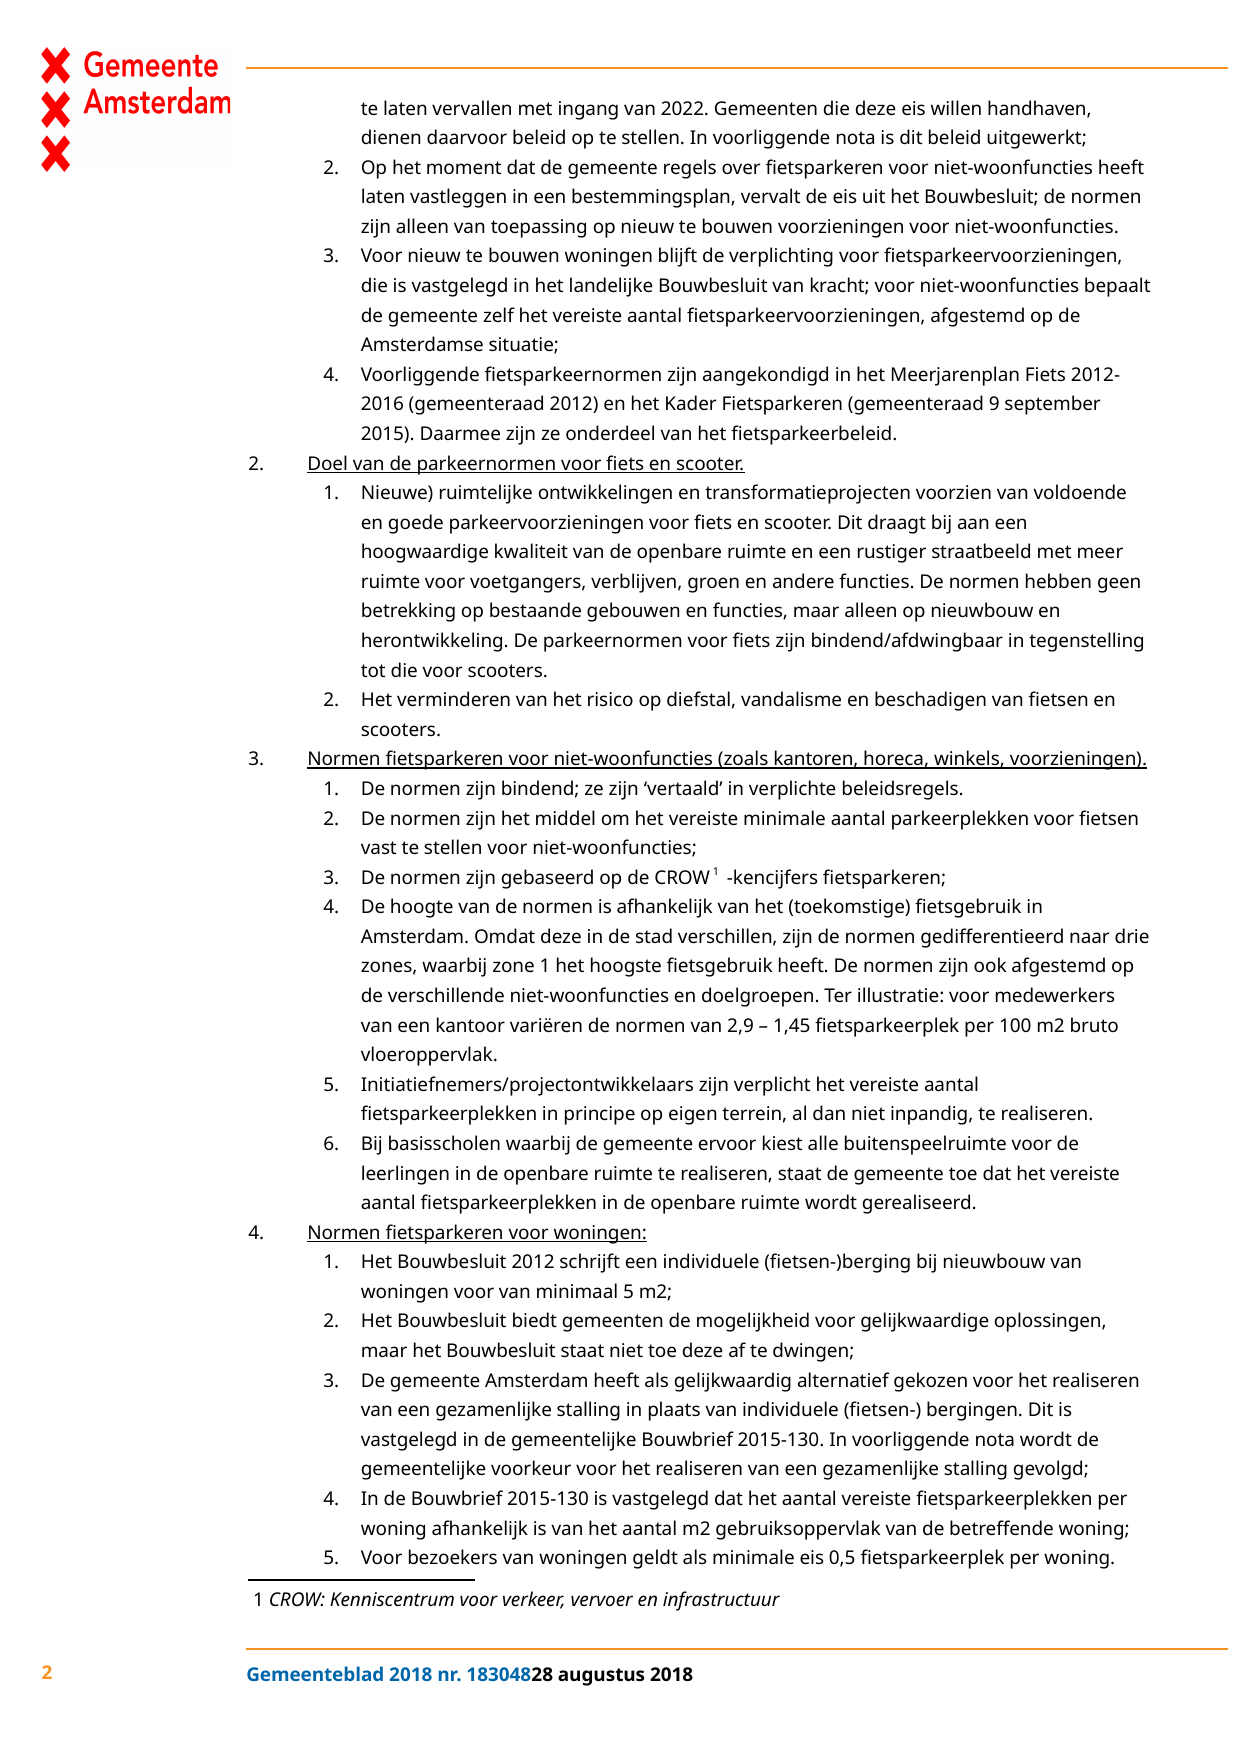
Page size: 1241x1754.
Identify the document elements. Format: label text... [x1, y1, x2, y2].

list Bij basisscholen waarbij de gemeente ervoor kiest alle buitenspeelruimte voor de leerlingen in de openbare ruimte te realiseren, staat de gemeente toe dat het vereiste aantal fietsparkeerplekken in de openbare ruimte wordt gerealiseerd. [323, 1130, 1152, 1215]
list De normen zijn bindend; ze zijn ‘vertaald’ in verplichte beleidsregels. [323, 775, 1152, 801]
list Normen fietsparkeren voor niet-woonfuncties (zoals kantoren, horeca, winkels, voorzieningen). [248, 746, 1152, 771]
list Het Bouwbesluit biedt gemeenten de mogelijkheid voor gelijkwaardige oplossingen, maar het Bouwbesluit staat niet toe deze af te dwingen; [323, 1308, 1152, 1363]
picture [41, 47, 231, 172]
list Nieuwe) ruimtelijke ontwikkelingen en transformatieprojecten voorzien van voldoende en goede parkeervoorzieningen voor fiets en scooter. Dit draagt bij aan een hoogwaardige kwaliteit van de openbare ruimte en een rustiger straatbeeld met meer ruimte voor voetgangers, verblijven, groen en andere functies. De normen hebben geen betrekking op bestaande gebouwen en functies, maar alleen op nieuwbouw en herontwikkeling. De parkeernormen voor fiets zijn bindend/afdwingbaar in tegenstelling tot die voor scooters. [323, 479, 1152, 683]
list Doel van de parkeernormen voor fiets en scooter. [248, 450, 1152, 476]
list te laten vervallen met ingang van 2022. Gemeenten die deze eis willen handhaven, dienen daarvoor beleid op te stellen. In voorliggende nota is dit beleid uitgewerkt; [323, 95, 1152, 150]
list Normen fietsparkeren voor woningen: [248, 1219, 1152, 1245]
list Het verminderen van het risico op diefstal, vandalisme en beschadigen van fietsen en scooters. [323, 686, 1152, 742]
list Voor nieuw te bouwen woningen blijft de verplichting voor fietsparkeervoorzieningen, die is vastgelegd in het landelijke Bouwbesluit van kracht; voor niet-woonfuncties bepaalt de gemeente zelf het vereiste aantal fietsparkeervoorzieningen, afgestemd op de Amsterdamse situatie; [323, 243, 1152, 357]
list Voorliggende fietsparkeernormen zijn aangekondigd in het Meerjarenplan Fiets 2012-2016 (gemeenteraad 2012) en het Kader Fietsparkeren (gemeenteraad 9 september 2015). Daarmee zijn ze onderdeel van het fietsparkeerbeleid. [323, 361, 1152, 446]
list De gemeente Amsterdam heeft als gelijkwaardig alternatief gekozen voor het realiseren van een gezamenlijke stalling in plaats van individuele (fietsen-) bergingen. Dit is vastgelegd in de gemeentelijke Bouwbrief 2015-130. In voorliggende nota wordt de gemeentelijke voorkeur voor het realiseren van een gezamenlijke stalling gevolgd; [323, 1367, 1152, 1481]
list CROW: Kenniscentrum voor verkeer, vervoer en infrastructuur [248, 1586, 1152, 1612]
list Initiatiefnemers/projectontwikkelaars zijn verplicht het vereiste aantal fietsparkeerplekken in principe op eigen terrein, al dan niet inpandig, te realiseren. [323, 1071, 1152, 1126]
list De hoogte van de normen is afhankelijk van het (toekomstige) fietsgebruik in Amsterdam. Omdat deze in de stad verschillen, zijn de normen gedifferentieerd naar drie zones, waarbij zone 1 het hoogste fietsgebruik heeft. De normen zijn ook afgestemd op de verschillende niet-woonfuncties en doelgroepen. Ter illustratie: voor medewerkers van een kantoor variëren de normen van 2,9 – 1,45 fietsparkeerplek per 100 m2 bruto vloeroppervlak. [323, 893, 1152, 1067]
list Het Bouwbesluit 2012 schrijft een individuele (fietsen-)berging bij nieuwbouw van woningen voor van minimaal 5 m2; [323, 1248, 1152, 1304]
list Voor bezoekers van woningen geldt als minimale eis 0,5 fietsparkeerplek per woning. [323, 1544, 1152, 1570]
list De normen zijn het middel om het vereiste minimale aantal parkeerplekken voor fietsen vast te stellen voor niet-woonfuncties; [323, 805, 1152, 860]
list De normen zijn gebaseerd op de CROW -kencijfers fietsparkeren; [323, 864, 1152, 890]
list In de Bouwbrief 2015-130 is vastgelegd dat het aantal vereiste fietsparkeerplekken per woning afhankelijk is van het aantal m2 gebruiksoppervlak van de betreffende woning; [323, 1485, 1152, 1541]
list Op het moment dat de gemeente regels over fietsparkeren voor niet-woonfuncties heeft laten vastleggen in een bestemmingsplan, vervalt de eis uit het Bouwbesluit; de normen zijn alleen van toepassing op nieuw te bouwen voorzieningen voor niet-woonfuncties. [323, 154, 1152, 239]
